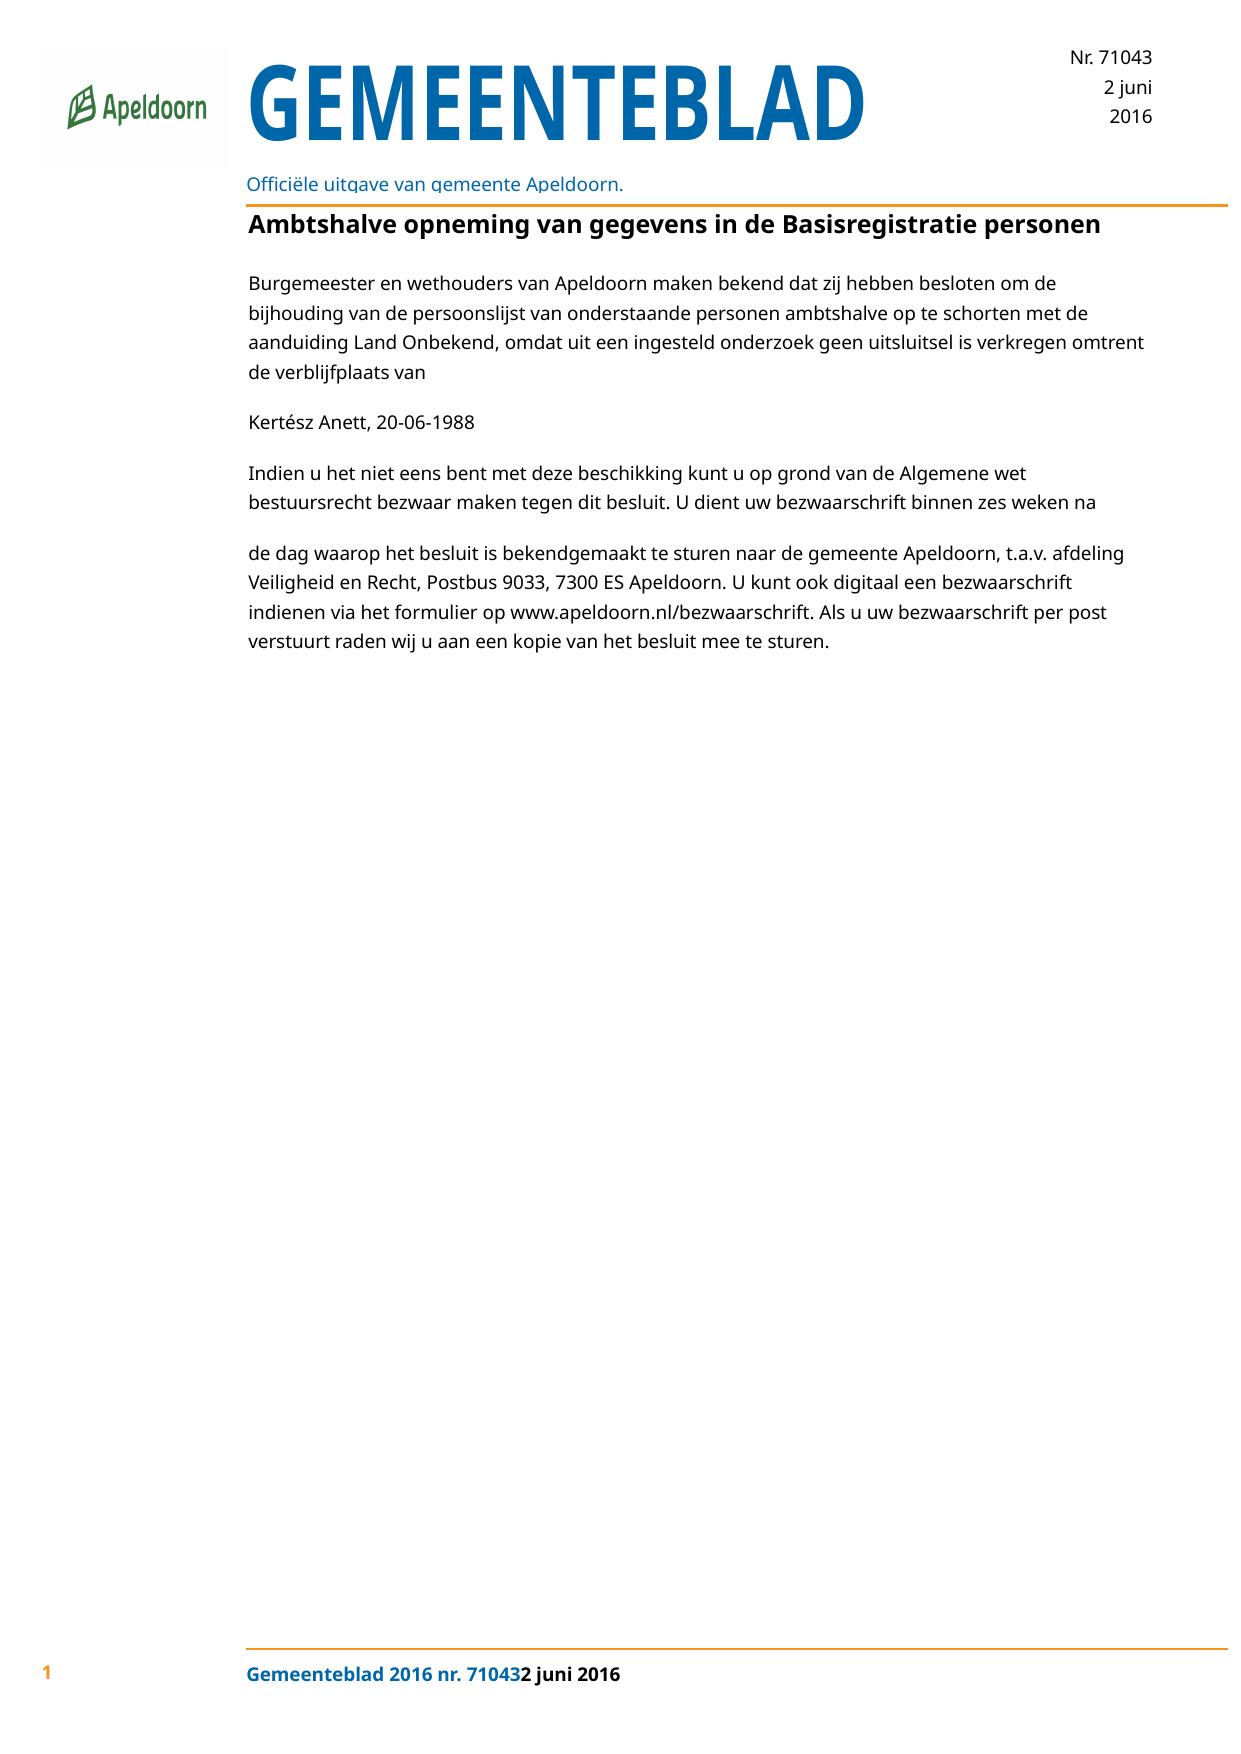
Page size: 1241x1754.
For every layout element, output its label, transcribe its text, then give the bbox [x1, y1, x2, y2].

text Ambtshalve opneming van gegevens in de Basisregistratie personen [248, 207, 1152, 241]
text Indien u het niet eens bent met deze beschikking kunt u op grond van de Algemene wet bestuursrecht bezwaar maken tegen dit besluit. U dient uw bezwaarschrift binnen zes weken na [248, 460, 1152, 515]
picture [41, 47, 231, 172]
text Burgemeester en wethouders van Apeldoorn maken bekend dat zij hebben besloten om de bijhouding van de persoonslijst van onderstaande personen ambtshalve op te schorten met de aanduiding Land Onbekend, omdat uit een ingesteld onderzoek geen uitsluitsel is verkregen omtrent de verblijfplaats van [248, 270, 1152, 385]
text de dag waarop het besluit is bekendgemaakt te sturen naar de gemeente Apeldoorn, t.a.v. afdeling Veiligheid en Recht, Postbus 9033, 7300 ES Apeldoorn. U kunt ook digitaal een bezwaarschrift indienen via het formulier op www.apeldoorn.nl/bezwaarschrift. Als u uw bezwaarschrift per post verstuurt raden wij u aan een kopie van het besluit mee te sturen. [248, 540, 1152, 654]
text Kertész Anett, 20-06-1988 [248, 409, 1152, 435]
